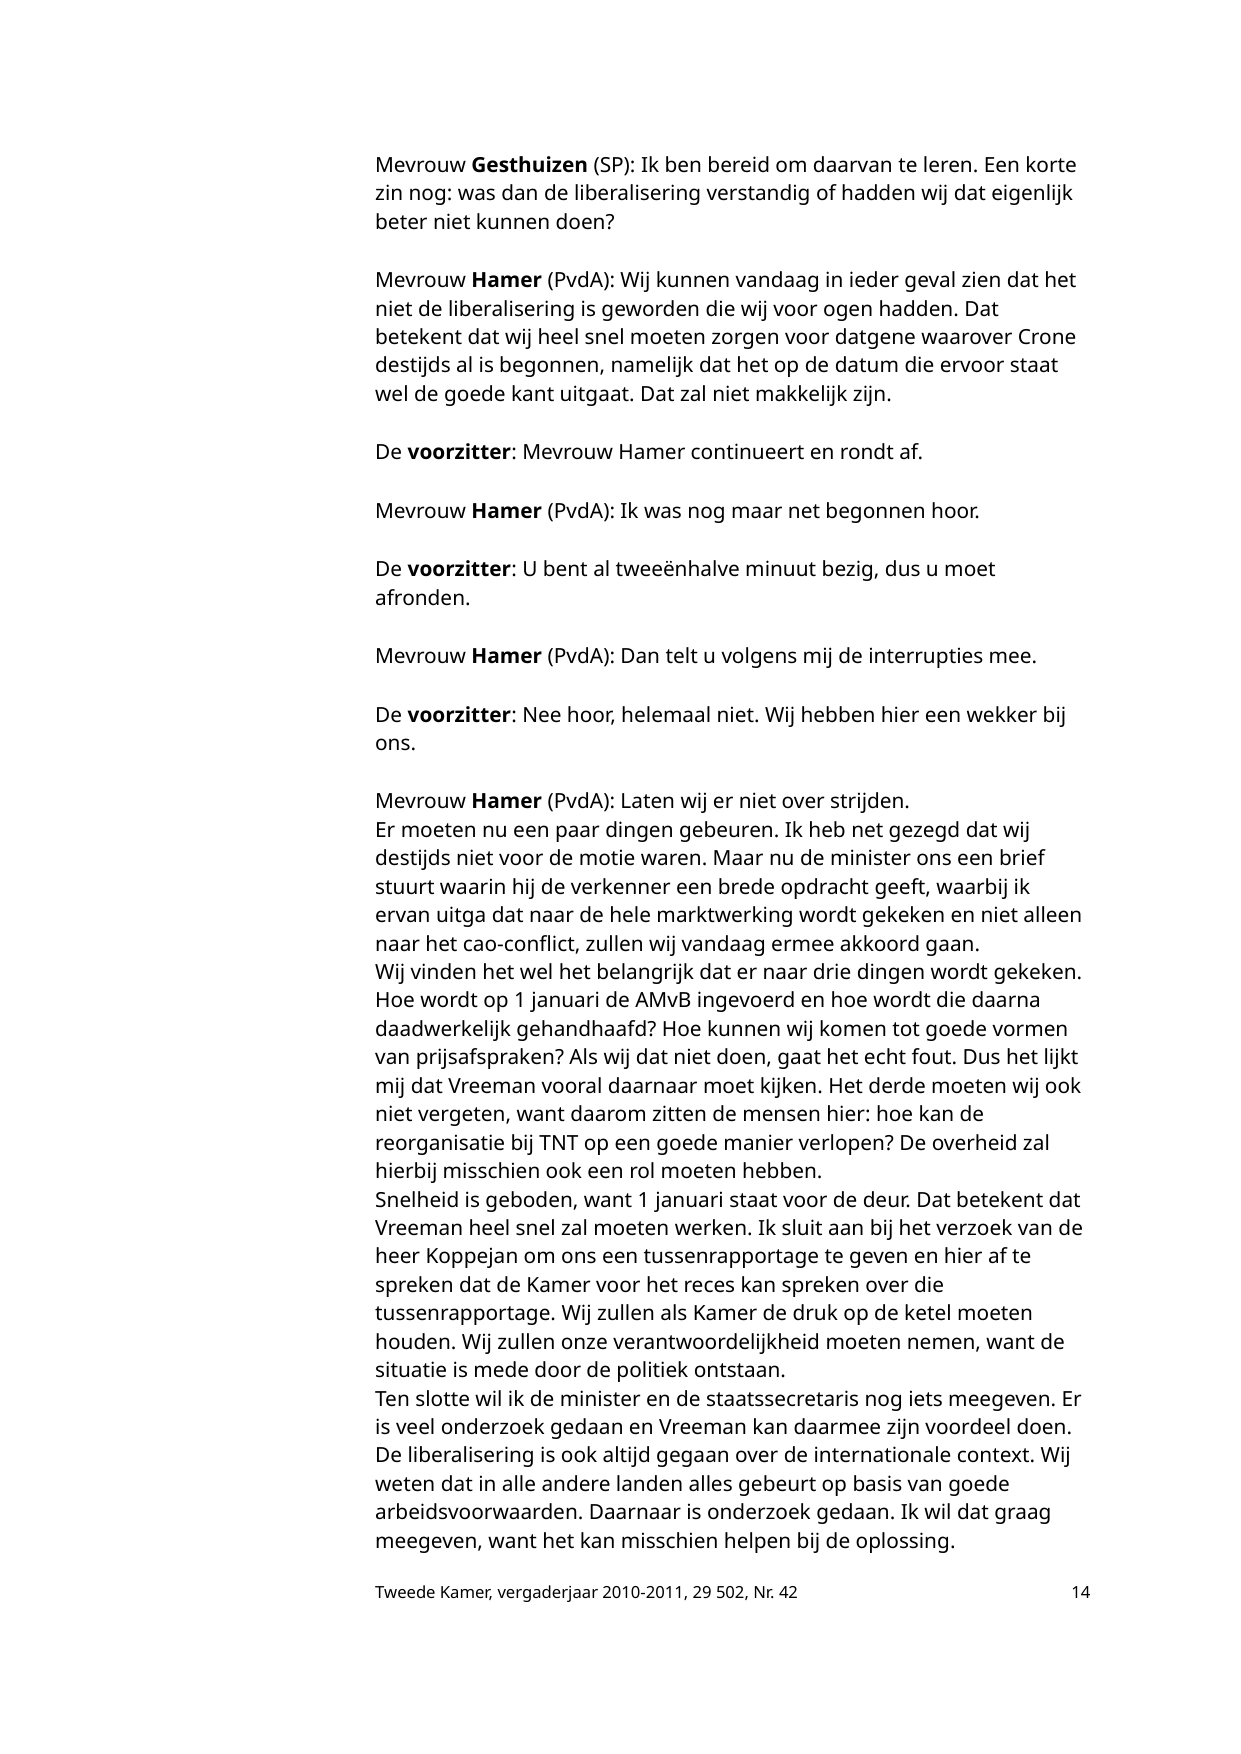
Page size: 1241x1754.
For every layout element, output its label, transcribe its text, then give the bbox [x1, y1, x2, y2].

text Mevrouw Hamer (PvdA): Wij kunnen vandaag in ieder geval zien dat het niet de liberalisering is geworden die wij voor ogen hadden. Dat betekent dat wij heel snel moeten zorgen voor datgene waarover Crone destijds al is begonnen, namelijk dat het op de datum die ervoor staat wel de goede kant uitgaat. Dat zal niet makkelijk zijn. [375, 265, 1090, 407]
text Snelheid is geboden, want 1 januari staat voor de deur. Dat betekent dat Vreeman heel snel zal moeten werken. Ik sluit aan bij het verzoek van de heer Koppejan om ons een tussenrapportage te geven en hier af te spreken dat de Kamer voor het reces kan spreken over die tussenrapportage. Wij zullen als Kamer de druk op de ketel moeten houden. Wij zullen onze verantwoordelijkheid moeten nemen, want de situatie is mede door de politiek ontstaan. [375, 1185, 1090, 1384]
text De voorzitter: Mevrouw Hamer continueert en rondt af. [375, 437, 1090, 466]
text Mevrouw Hamer (PvdA): Laten wij er niet over strijden. [375, 787, 1090, 815]
text Mevrouw Hamer (PvdA): Ik was nog maar net begonnen hoor. [375, 496, 1090, 524]
text De voorzitter: U bent al tweeënhalve minuut bezig, dus u moet afronden. [375, 554, 1090, 611]
text Wij vinden het wel het belangrijk dat er naar drie dingen wordt gekeken. Hoe wordt op 1 januari de AMvB ingevoerd en hoe wordt die daarna daadwerkelijk gehandhaafd? Hoe kunnen wij komen tot goede vormen van prijsafspraken? Als wij dat niet doen, gaat het echt fout. Dus het lijkt mij dat Vreeman vooral daarnaar moet kijken. Het derde moeten wij ook niet vergeten, want daarom zitten de mensen hier: hoe kan de reorganisatie bij TNT op een goede manier verlopen? De overheid zal hierbij misschien ook een rol moeten hebben. [375, 957, 1090, 1185]
text Ten slotte wil ik de minister en de staatssecretaris nog iets meegeven. Er is veel onderzoek gedaan en Vreeman kan daarmee zijn voordeel doen. De liberalisering is ook altijd gegaan over de internationale context. Wij weten dat in alle andere landen alles gebeurt op basis van goede arbeidsvoorwaarden. Daarnaar is onderzoek gedaan. Ik wil dat graag meegeven, want het kan misschien helpen bij de oplossing. [375, 1384, 1090, 1554]
text Er moeten nu een paar dingen gebeuren. Ik heb net gezegd dat wij destijds niet voor de motie waren. Maar nu de minister ons een brief stuurt waarin hij de verkenner een brede opdracht geeft, waarbij ik ervan uitga dat naar de hele marktwerking wordt gekeken en niet alleen naar het cao-conflict, zullen wij vandaag ermee akkoord gaan. [375, 815, 1090, 957]
text Mevrouw Gesthuizen (SP): Ik ben bereid om daarvan te leren. Een korte zin nog: was dan de liberalisering verstandig of hadden wij dat eigenlijk beter niet kunnen doen? [375, 150, 1090, 235]
text Mevrouw Hamer (PvdA): Dan telt u volgens mij de interrupties mee. [375, 641, 1090, 670]
text De voorzitter: Nee hoor, helemaal niet. Wij hebben hier een wekker bij ons. [375, 700, 1090, 757]
